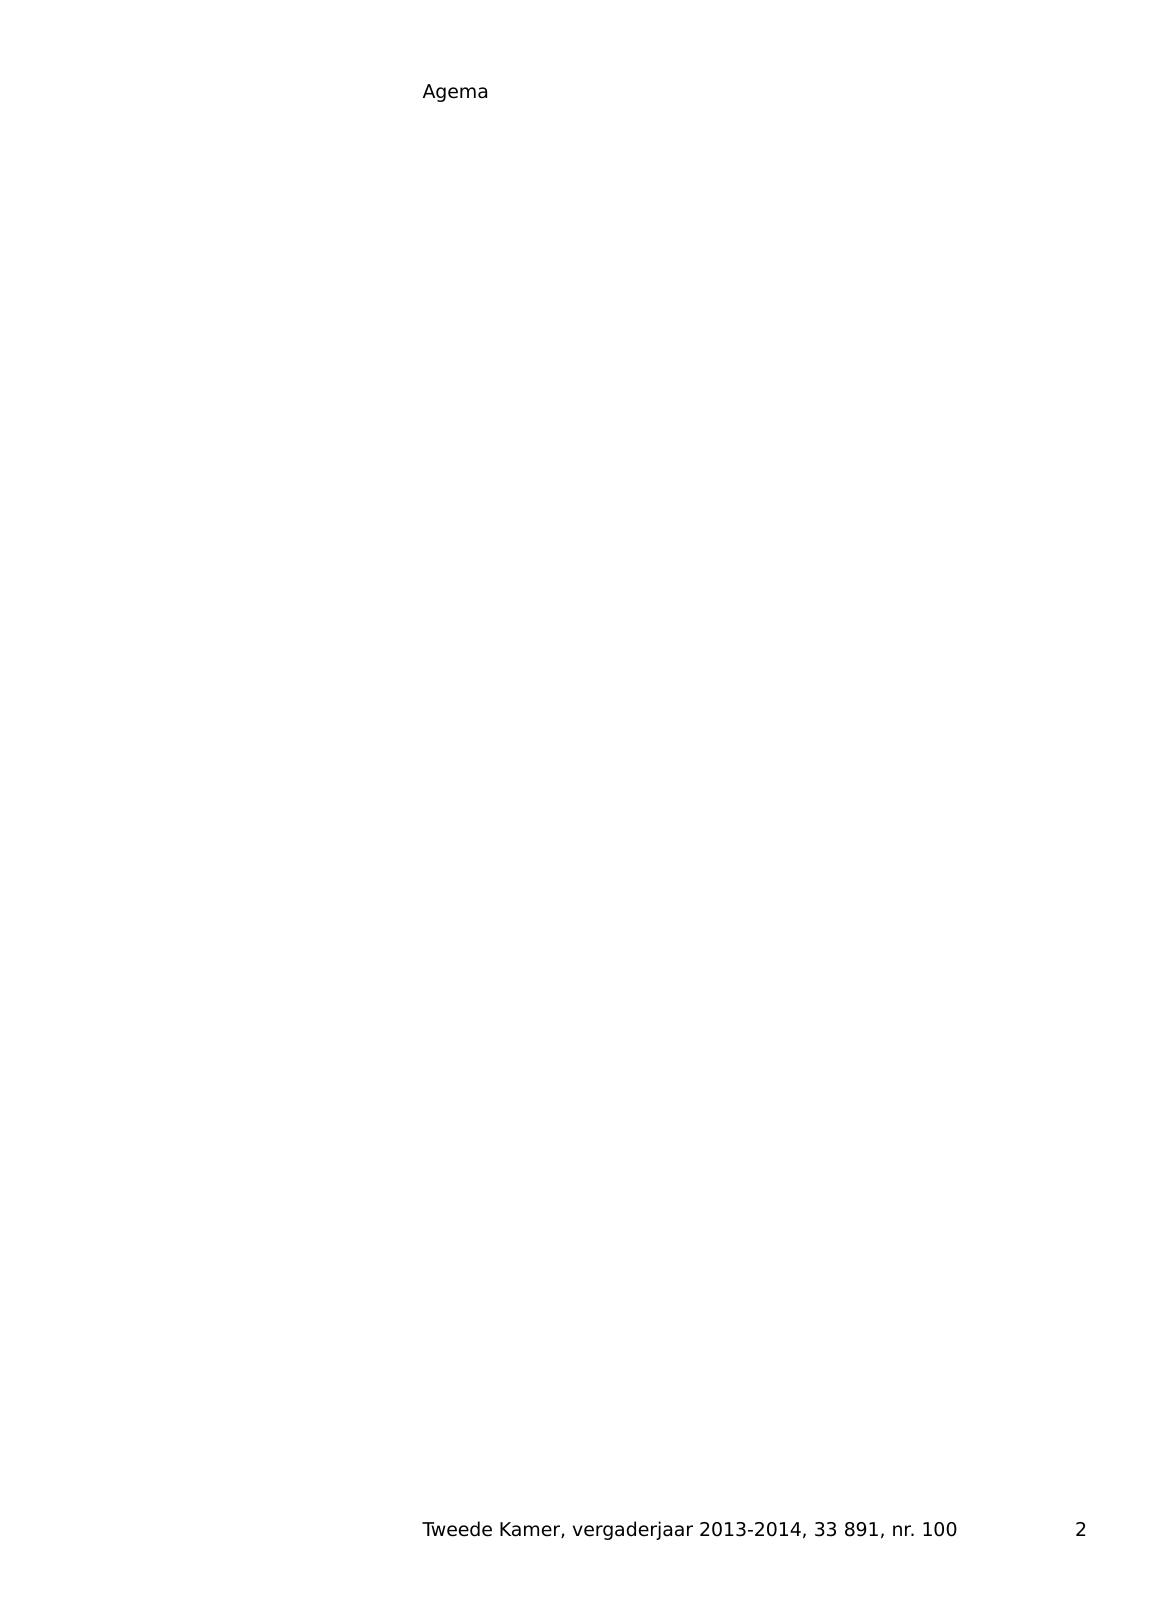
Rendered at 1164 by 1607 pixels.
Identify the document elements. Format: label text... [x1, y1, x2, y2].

text Agema [422, 59, 1087, 103]
